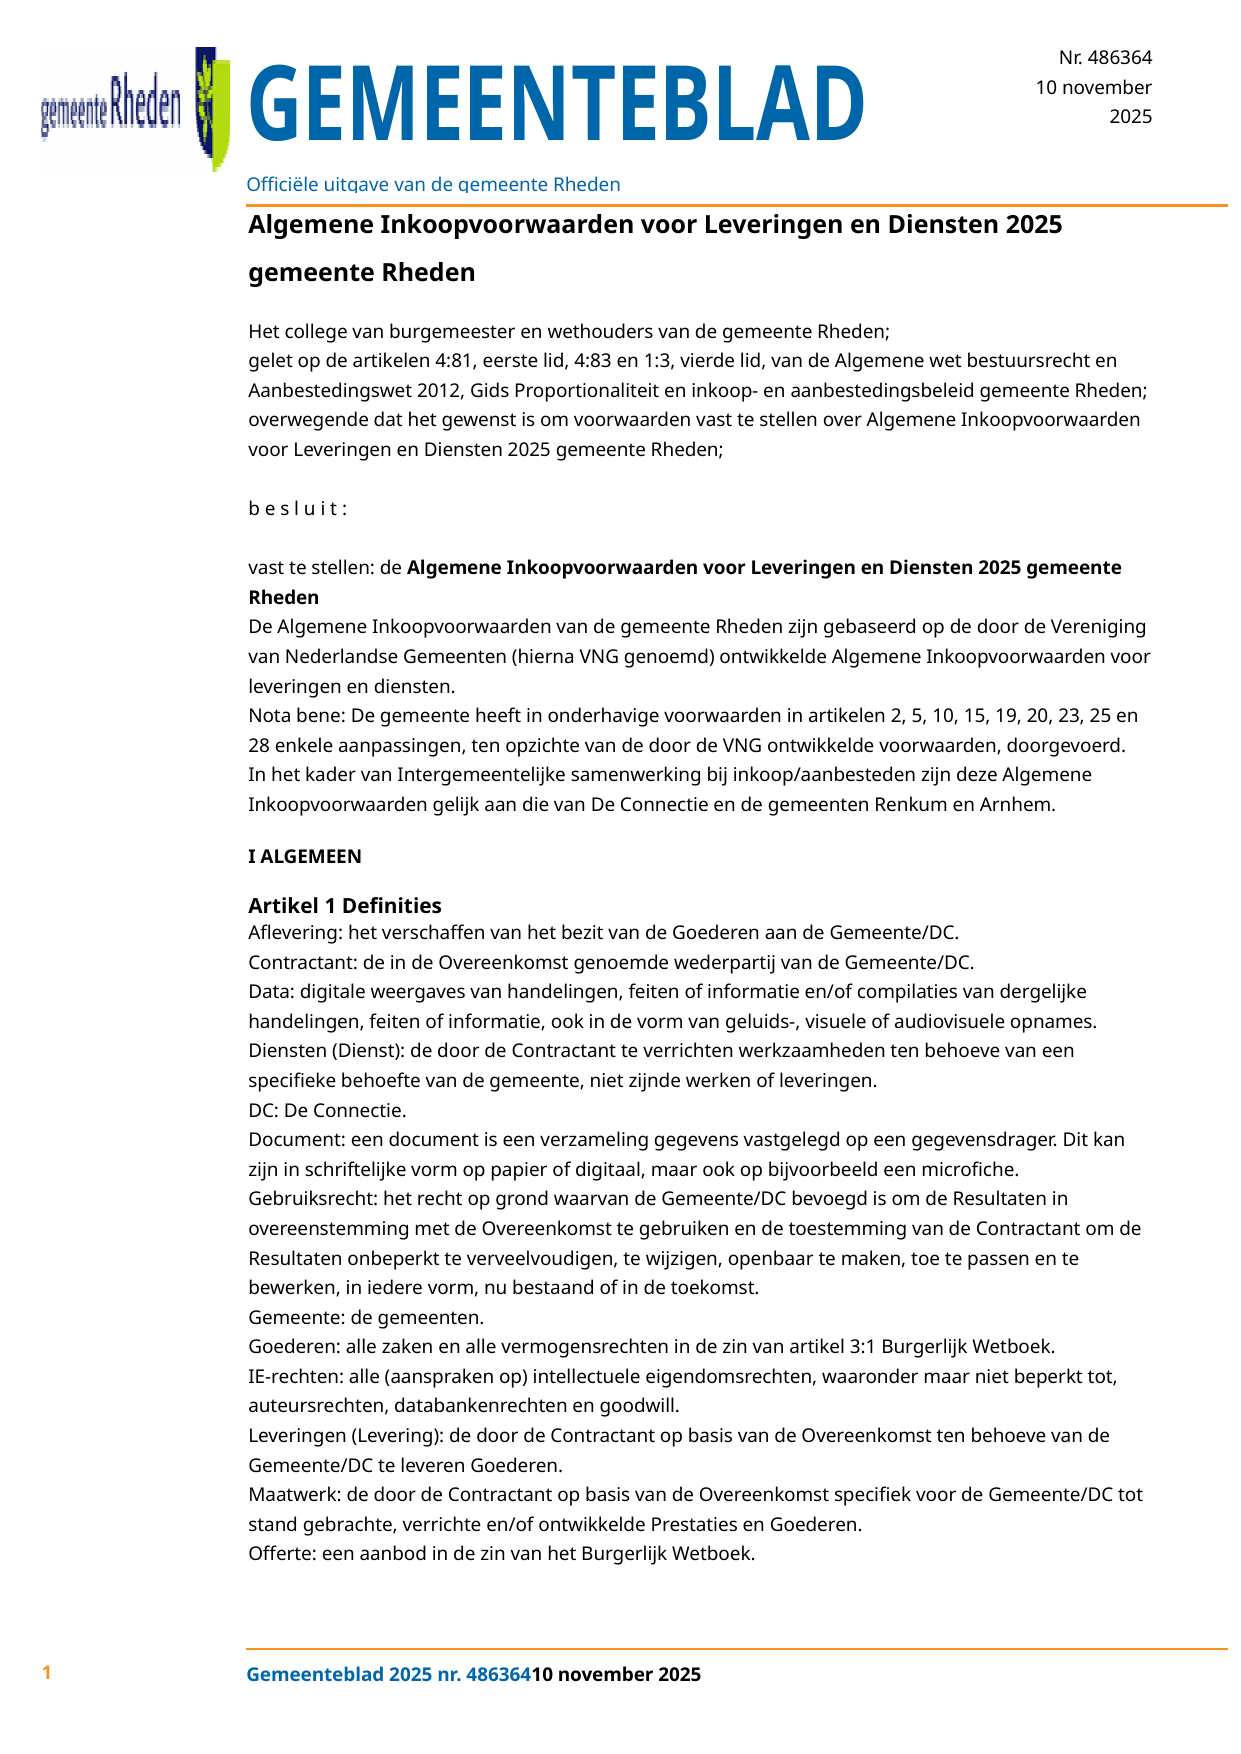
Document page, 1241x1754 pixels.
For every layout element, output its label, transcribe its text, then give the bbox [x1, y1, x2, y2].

text IE-rechten: alle (aanspraken op) intellectuele eigendomsrechten, waaronder maar niet beperkt tot, auteursrechten, databankenrechten en goodwill. [248, 1363, 1152, 1418]
text Artikel 1 Definities [248, 891, 1152, 919]
text In het kader van Intergemeentelijke samenwerking bij inkoop/aanbesteden zijn deze Algemene Inkoopvoorwaarden gelijk aan die van De Connectie en de gemeenten Renkum en Arnhem. [248, 762, 1152, 817]
text Het college van burgemeester en wethouders van de gemeente Rheden; [248, 318, 1152, 344]
text Algemene Inkoopvoorwaarden voor Leveringen en Diensten 2025 gemeente Rheden [248, 207, 1152, 288]
text Aflevering: het verschaffen van het bezit van de Goederen aan de Gemeente/DC. [248, 919, 1152, 945]
text vast te stellen: de Algemene Inkoopvoorwaarden voor Leveringen en Diensten 2025 gemeente Rheden [248, 554, 1152, 610]
picture [41, 47, 231, 172]
text Document: een document is een verzameling gegevens vastgelegd op een gegevensdrager. Dit kan zijn in schriftelijke vorm op papier of digitaal, maar ook op bijvoorbeeld een microfiche. [248, 1126, 1152, 1182]
text b e s l u i t : [248, 495, 1152, 521]
text Gemeente: de gemeenten. [248, 1304, 1152, 1330]
text De Algemene Inkoopvoorwaarden van de gemeente Rheden zijn gebaseerd op de door de Vereniging van Nederlandse Gemeenten (hierna VNG genoemd) ontwikkelde Algemene Inkoopvoorwaarden voor leveringen en diensten. [248, 614, 1152, 699]
text Diensten (Dienst): de door de Contractant te verrichten werkzaamheden ten behoeve van een specifieke behoefte van de gemeente, niet zijnde werken of leveringen. [248, 1038, 1152, 1093]
text Goederen: alle zaken en alle vermogensrechten in de zin van artikel 3:1 Burgerlijk Wetboek. [248, 1333, 1152, 1359]
text gelet op de artikelen 4:81, eerste lid, 4:83 en 1:3, vierde lid, van de Algemene wet bestuursrecht en Aanbestedingswet 2012, Gids Proportionaliteit en inkoop- en aanbestedingsbeleid gemeente Rheden; [248, 347, 1152, 403]
text Maatwerk: de door de Contractant op basis van de Overeenkomst specifiek voor de Gemeente/DC tot stand gebrachte, verrichte en/of ontwikkelde Prestaties en Goederen. [248, 1481, 1152, 1537]
text Offerte: een aanbod in de zin van het Burgerlijk Wetboek. [248, 1541, 1152, 1566]
text I ALGEMEEN [248, 842, 1152, 870]
text Leveringen (Levering): de door de Contractant op basis van de Overeenkomst ten behoeve van de Gemeente/DC te leveren Goederen. [248, 1422, 1152, 1478]
text DC: De Connectie. [248, 1097, 1152, 1123]
text Data: digitale weergaves van handelingen, feiten of informatie en/of compilaties van dergelijke handelingen, feiten of informatie, ook in de vorm van geluids-, visuele of audiovisuele opnames. [248, 978, 1152, 1034]
text Nota bene: De gemeente heeft in onderhavige voorwaarden in artikelen 2, 5, 10, 15, 19, 20, 23, 25 en 28 enkele aanpassingen, ten opzichte van de door de VNG ontwikkelde voorwaarden, doorgevoerd. [248, 702, 1152, 758]
text Gebruiksrecht: het recht op grond waarvan de Gemeente/DC bevoegd is om de Resultaten in overeenstemming met de Overeenkomst te gebruiken en de toestemming van de Contractant om de Resultaten onbeperkt te verveelvoudigen, te wijzigen, openbaar te maken, toe te passen en te bewerken, in iedere vorm, nu bestaand of in de toekomst. [248, 1186, 1152, 1300]
text Contractant: de in de Overeenkomst genoemde wederpartij van de Gemeente/DC. [248, 949, 1152, 975]
text overwegende dat het gewenst is om voorwaarden vast te stellen over Algemene Inkoopvoorwaarden voor Leveringen en Diensten 2025 gemeente Rheden; [248, 407, 1152, 462]
